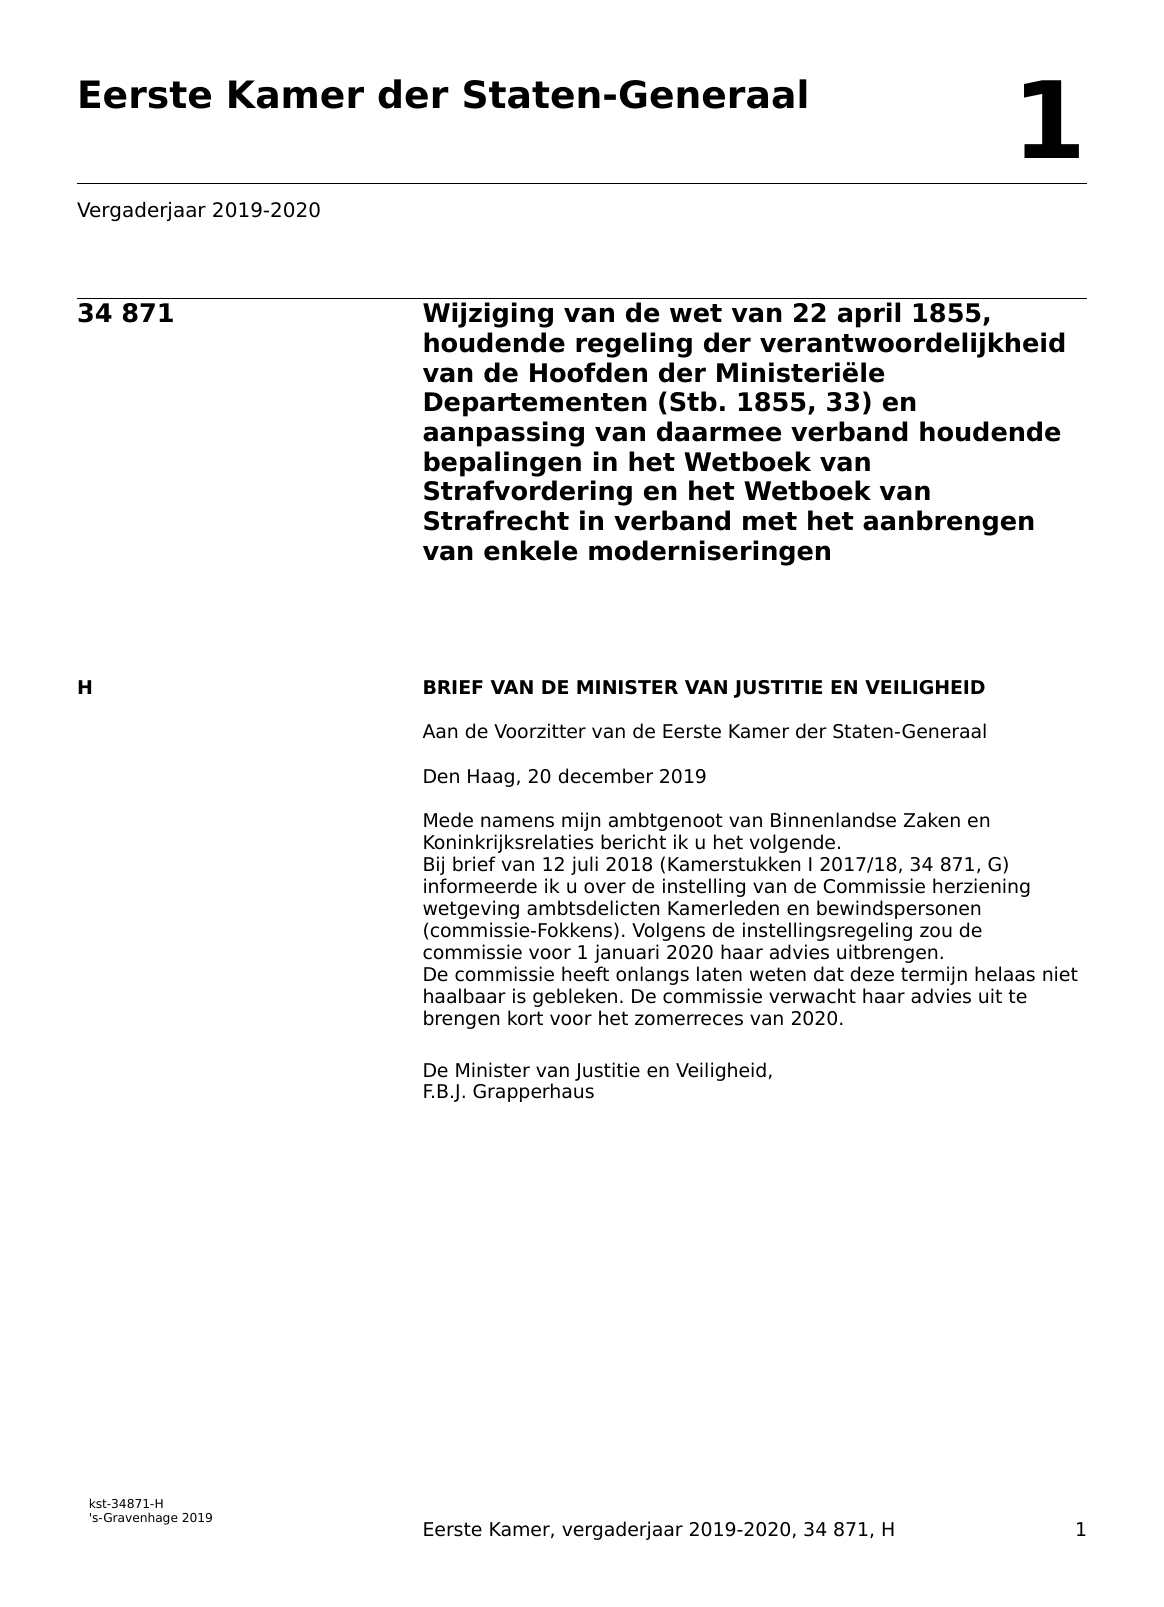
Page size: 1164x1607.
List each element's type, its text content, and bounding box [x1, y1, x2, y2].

text Bij brief van 12 juli 2018 (Kamerstukken I 2017/18, 34 871, G) informeerde ik u over de instelling van de Commissie herziening wetgeving ambtsdelicten Kamerleden en bewindspersonen (commissie-Fokkens). Volgens de instellingsregeling zou de commissie voor 1 januari 2020 haar advies uitbrengen. [422, 854, 1087, 963]
text De commissie heeft onlangs laten weten dat deze termijn helaas niet haalbaar is gebleken. De commissie verwacht haar advies uit te brengen kort voor het zomerreces van 2020. [422, 963, 1087, 1029]
table_cell Vergaderjaar 2019-2020 [77, 184, 1087, 298]
table_header 1 [886, 59, 1087, 183]
text Aan de Voorzitter van de Eerste Kamer der Staten-Generaal [422, 721, 1087, 743]
text 's-Gravenhage 2019 [88, 1511, 323, 1525]
text Mede namens mijn ambtgenoot van Binnenlandse Zaken en Koninkrijksrelaties bericht ik u het volgende. [422, 810, 1087, 854]
text kst-34871-H [88, 1497, 323, 1511]
table_header Eerste Kamer der Staten-Generaal [77, 59, 886, 183]
subtitle 34 871 Wijziging van de wet van 22 april 1855, houdende regeling der verantwoordelijkheid van de Hoofden der Ministeriële Departementen (Stb. 1855, 33) en aanpassing van daarmee verband houdende bepalingen in het Wetboek van Strafvordering en het Wetboek van Strafrecht in verband met het aanbrengen van enkele moderniseringen [77, 299, 1087, 566]
subtitle H BRIEF VAN DE MINISTER VAN JUSTITIE EN VEILIGHEID [77, 677, 1087, 699]
text De Minister van Justitie en Veiligheid, F.B.J. Grapperhaus [422, 1059, 1087, 1103]
text Den Haag, 20 december 2019 [422, 766, 1087, 787]
